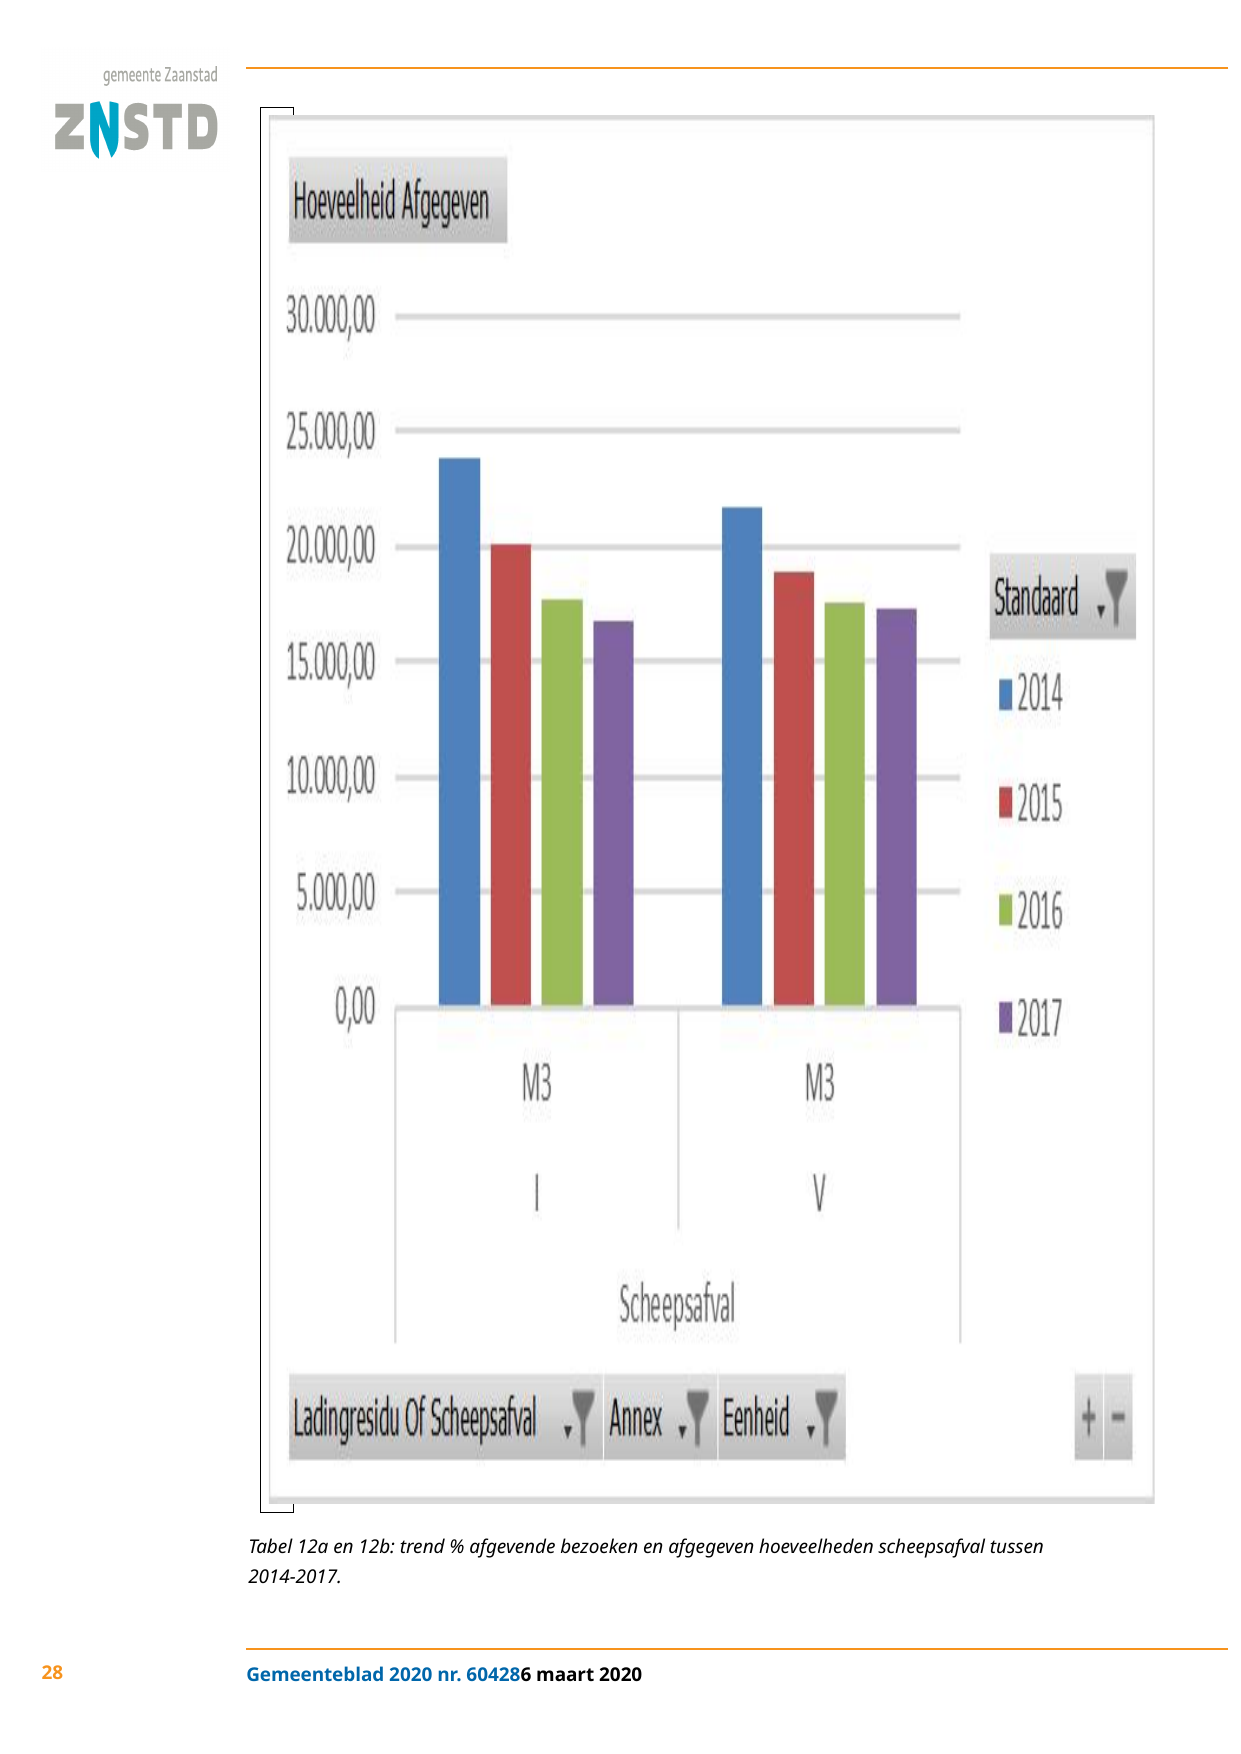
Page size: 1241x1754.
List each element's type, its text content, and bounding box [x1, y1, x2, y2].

picture [41, 47, 231, 172]
text Tabel 12a en 12b: trend % afgevende bezoeken en afgegeven hoeveelheden scheepsafval tussen [248, 1534, 1152, 1559]
picture [268, 115, 1155, 1504]
text 2014-2017. [248, 1563, 1152, 1589]
